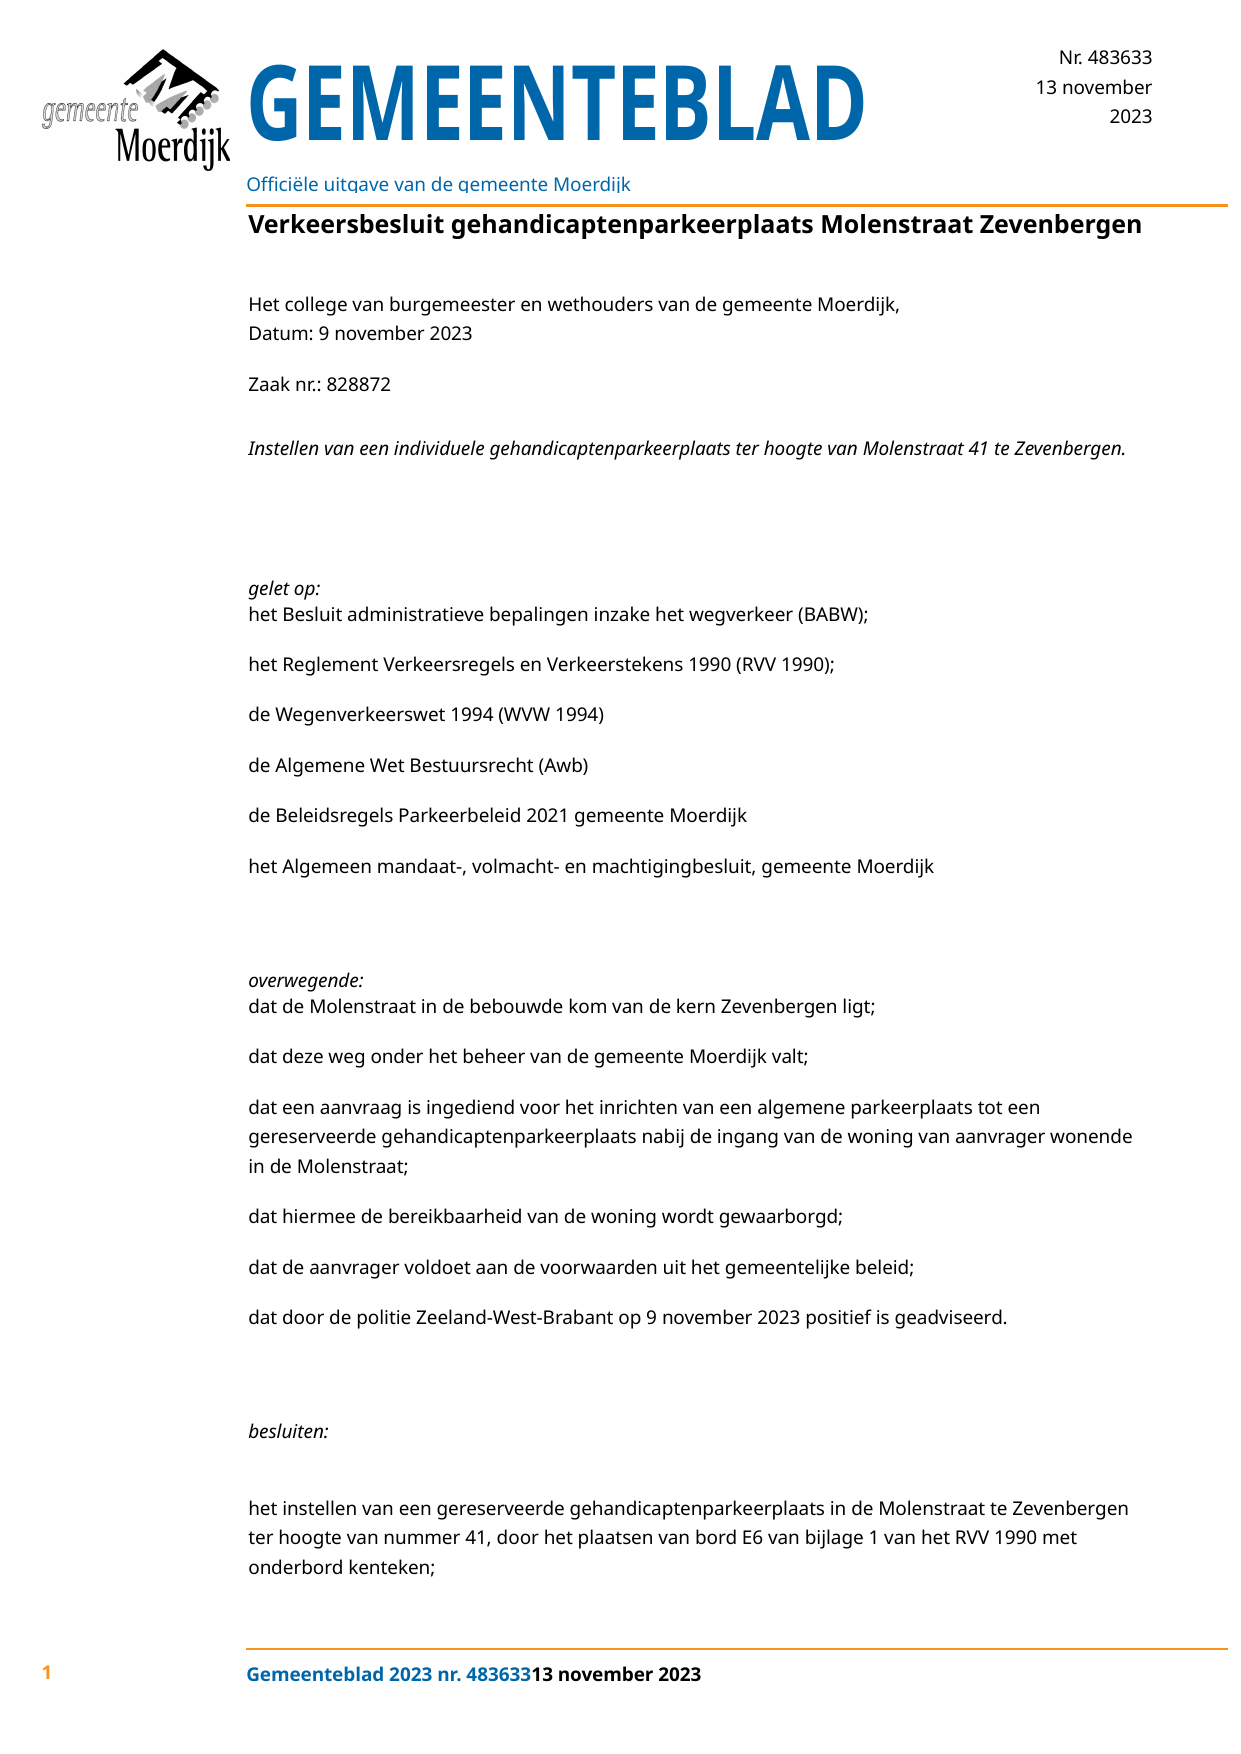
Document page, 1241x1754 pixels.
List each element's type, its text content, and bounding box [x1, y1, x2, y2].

text besluiten: [248, 1419, 1152, 1444]
text de Algemene Wet Bestuursrecht (Awb) [248, 752, 1152, 778]
picture [41, 47, 231, 172]
text Instellen van een individuele gehandicaptenparkeerplaats ter hoogte van Molenstraat 41 te Zevenbergen. [248, 435, 1152, 461]
text dat de Molenstraat in de bebouwde kom van de kern Zevenbergen ligt; [248, 993, 1152, 1019]
text dat de aanvrager voldoet aan de voorwaarden uit het gemeentelijke beleid; [248, 1254, 1152, 1279]
text Zaak nr.: 828872 [248, 371, 1152, 397]
text Verkeersbesluit gehandicaptenparkeerplaats Molenstraat Zevenbergen [248, 207, 1152, 241]
text het Algemeen mandaat-, volmacht- en machtigingbesluit, gemeente Moerdijk [248, 853, 1152, 879]
text dat hiermee de bereikbaarheid van de woning wordt gewaarborgd; [248, 1203, 1152, 1229]
text dat deze weg onder het beheer van de gemeente Moerdijk valt; [248, 1043, 1152, 1069]
text het Reglement Verkeersregels en Verkeerstekens 1990 (RVV 1990); [248, 651, 1152, 677]
text Het college van burgemeester en wethouders van de gemeente Moerdijk, [248, 291, 1152, 317]
text dat een aanvraag is ingediend voor het inrichten van een algemene parkeerplaats tot een gereserveerde gehandicaptenparkeerplaats nabij de ingang van de woning van aanvrager wonende in de Molenstraat; [248, 1094, 1152, 1179]
text overwegende: [248, 967, 1152, 993]
text de Wegenverkeerswet 1994 (WVW 1994) [248, 702, 1152, 727]
text het Besluit administratieve bepalingen inzake het wegverkeer (BABW); [248, 601, 1152, 627]
text gelet op: [248, 575, 1152, 601]
text de Beleidsregels Parkeerbeleid 2021 gemeente Moerdijk [248, 802, 1152, 828]
text dat door de politie Zeeland-West-Brabant op 9 november 2023 positief is geadviseerd. [248, 1304, 1152, 1330]
text Datum: 9 november 2023 [248, 321, 1152, 346]
text het instellen van een gereserveerde gehandicaptenparkeerplaats in de Molenstraat te Zevenbergen ter hoogte van nummer 41, door het plaatsen van bord E6 van bijlage 1 van het RVV 1990 met onderbord kenteken; [248, 1495, 1152, 1580]
